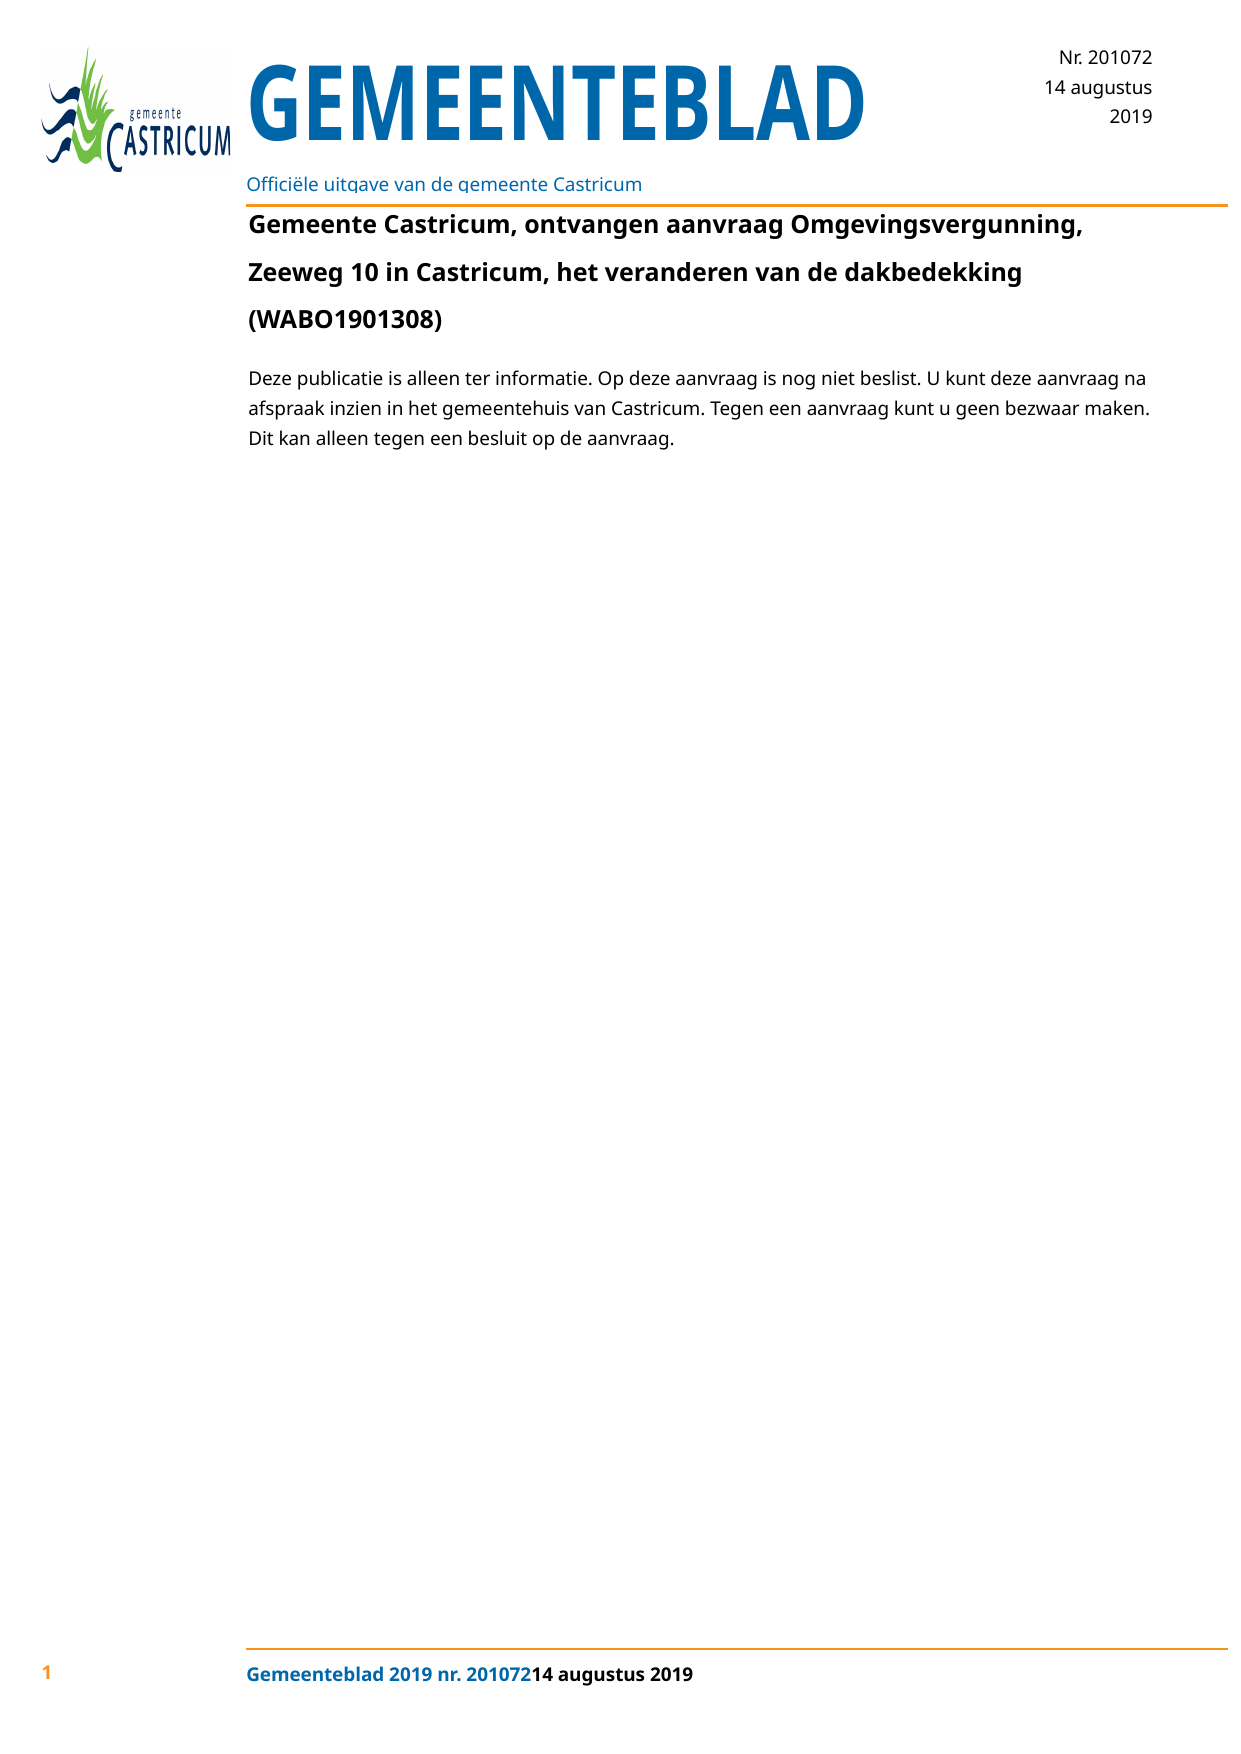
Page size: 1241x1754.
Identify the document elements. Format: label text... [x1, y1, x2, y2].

text Gemeente Castricum, ontvangen aanvraag Omgevingsvergunning, Zeeweg 10 in Castricum, het veranderen van de dakbedekking (WABO1901308) [248, 207, 1152, 336]
text Deze publicatie is alleen ter informatie. Op deze aanvraag is nog niet beslist. U kunt deze aanvraag na afspraak inzien in het gemeentehuis van Castricum. Tegen een aanvraag kunt u geen bezwaar maken. Dit kan alleen tegen een besluit op de aanvraag. [248, 366, 1152, 450]
picture [41, 47, 231, 172]
